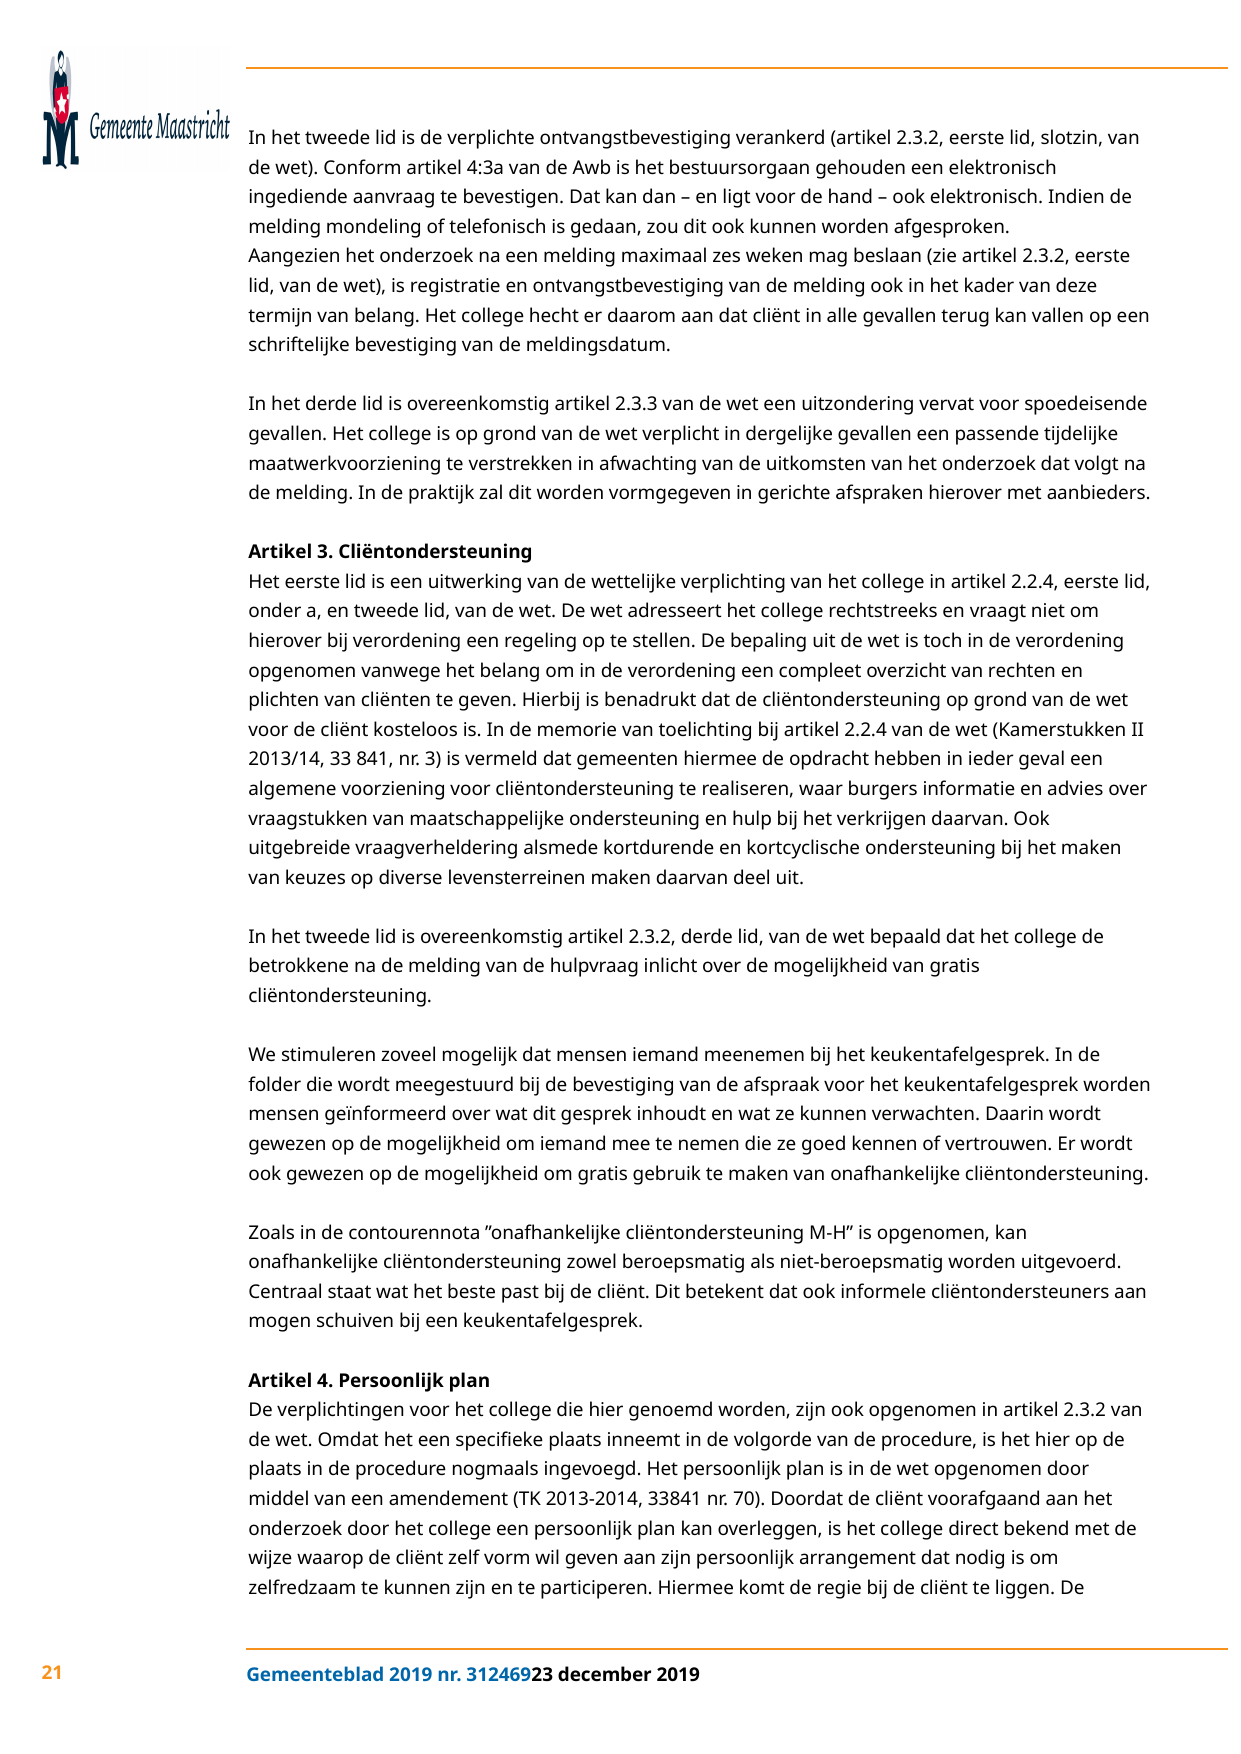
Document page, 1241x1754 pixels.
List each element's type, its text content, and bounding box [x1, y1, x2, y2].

text Artikel 4. Persoonlijk plan [248, 1367, 1152, 1393]
text In het derde lid is overeenkomstig artikel 2.3.3 van de wet een uitzondering vervat voor spoedeisende gevallen. Het college is op grond van de wet verplicht in dergelijke gevallen een passende tijdelijke maatwerkvoorziening te verstrekken in afwachting van de uitkomsten van het onderzoek dat volgt na de melding. In de praktijk zal dit worden vormgegeven in gerichte afspraken hierover met aanbieders. [248, 391, 1152, 505]
text Zoals in de contourennota ”onafhankelijke cliëntondersteuning M-H” is opgenomen, kan onafhankelijke cliëntondersteuning zowel beroepsmatig als niet-beroepsmatig worden uitgevoerd. Centraal staat wat het beste past bij de cliënt. Dit betekent dat ook informele cliëntondersteuners aan mogen schuiven bij een keukentafelgesprek. [248, 1219, 1152, 1333]
text In het tweede lid is de verplichte ontvangstbevestiging verankerd (artikel 2.3.2, eerste lid, slotzin, van de wet). Conform artikel 4:3a van de Awb is het bestuursorgaan gehouden een elektronisch ingediende aanvraag te bevestigen. Dat kan dan – en ligt voor de hand – ook elektronisch. Indien de melding mondeling of telefonisch is gedaan, zou dit ook kunnen worden afgesproken. [248, 124, 1152, 239]
text De verplichtingen voor het college die hier genoemd worden, zijn ook opgenomen in artikel 2.3.2 van de wet. Omdat het een specifieke plaats inneemt in de volgorde van de procedure, is het hier op de plaats in de procedure nogmaals ingevoegd. Het persoonlijk plan is in de wet opgenomen door middel van een amendement (TK 2013-2014, 33841 nr. 70). Doordat de cliënt voorafgaand aan het onderzoek door het college een persoonlijk plan kan overleggen, is het college direct bekend met de wijze waarop de cliënt zelf vorm wil geven aan zijn persoonlijk arrangement dat nodig is om zelfredzaam te kunnen zijn en te participeren. Hiermee komt de regie bij de cliënt te liggen. De [248, 1396, 1152, 1600]
text In het tweede lid is overeenkomstig artikel 2.3.2, derde lid, van de wet bepaald dat het college de betrokkene na de melding van de hulpvraag inlicht over de mogelijkheid van gratis cliëntondersteuning. [248, 923, 1152, 1008]
text We stimuleren zoveel mogelijk dat mensen iemand meenemen bij het keukentafelgesprek. In de folder die wordt meegestuurd bij de bevestiging van de afspraak voor het keukentafelgesprek worden mensen geïnformeerd over wat dit gesprek inhoudt en wat ze kunnen verwachten. Daarin wordt gewezen op de mogelijkheid om iemand mee te nemen die ze goed kennen of vertrouwen. Er wordt ook gewezen op de mogelijkheid om gratis gebruik te maken van onafhankelijke cliëntondersteuning. [248, 1041, 1152, 1186]
text Aangezien het onderzoek na een melding maximaal zes weken mag beslaan (zie artikel 2.3.2, eerste lid, van de wet), is registratie en ontvangstbevestiging van de melding ook in het kader van deze termijn van belang. Het college hecht er daarom aan dat cliënt in alle gevallen terug kan vallen op een schriftelijke bevestiging van de meldingsdatum. [248, 243, 1152, 357]
text Artikel 3. Cliëntondersteuning [248, 538, 1152, 564]
text Het eerste lid is een uitwerking van de wettelijke verplichting van het college in artikel 2.2.4, eerste lid, onder a, en tweede lid, van de wet. De wet adresseert het college rechtstreeks en vraagt niet om hierover bij verordening een regeling op te stellen. De bepaling uit de wet is toch in de verordening opgenomen vanwege het belang om in de verordening een compleet overzicht van rechten en plichten van cliënten te geven. Hierbij is benadrukt dat de cliëntondersteuning op grond van de wet voor de cliënt kosteloos is. In de memorie van toelichting bij artikel 2.2.4 van de wet (Kamerstukken II 2013/14, 33 841, nr. 3) is vermeld dat gemeenten hiermee de opdracht hebben in ieder geval een algemene voorziening voor cliëntondersteuning te realiseren, waar burgers informatie en advies over vraagstukken van maatschappelijke ondersteuning en hulp bij het verkrijgen daarvan. Ook uitgebreide vraagverheldering alsmede kortdurende en kortcyclische ondersteuning bij het maken van keuzes op diverse levensterreinen maken daarvan deel uit. [248, 568, 1152, 890]
picture [41, 47, 231, 172]
